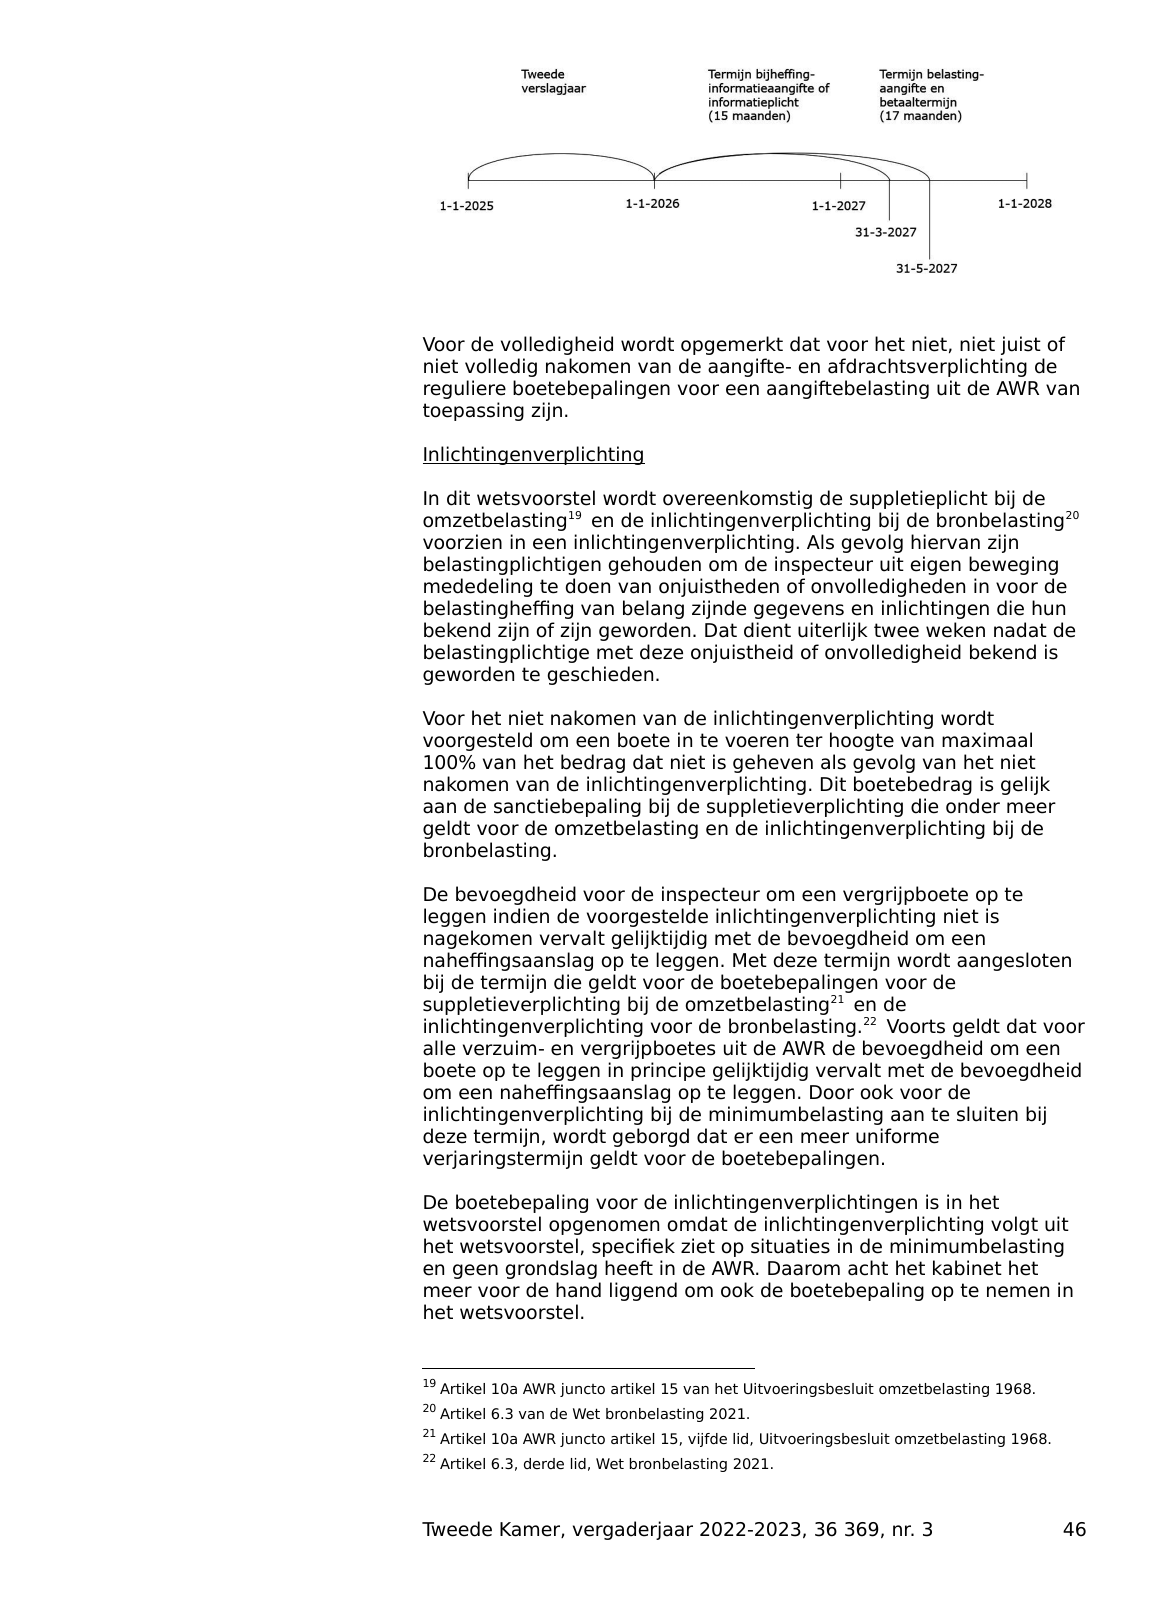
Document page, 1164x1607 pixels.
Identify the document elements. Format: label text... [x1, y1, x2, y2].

subtitle Inlichtingenverplichting [422, 444, 1087, 466]
text Artikel 6.3, derde lid, Wet bronbelasting 2021. [422, 1452, 1087, 1474]
text Artikel 6.3 van de Wet bronbelasting 2021. [422, 1402, 1087, 1424]
text Artikel 10a AWR juncto artikel 15, vijfde lid, Uitvoeringsbesluit omzetbelasting 1968. [422, 1427, 1087, 1449]
text In dit wetsvoorstel wordt overeenkomstig de suppletieplicht bij de omzetbelasting en de inlichtingenverplichting bij de bronbelasting voorzien in een inlichtingenverplichting. Als gevolg hiervan zijn belastingplichtigen gehouden om de inspecteur uit eigen beweging mededeling te doen van onjuistheden of onvolledigheden in voor de belastingheffing van belang zijnde gegevens en inlichtingen die hun bekend zijn of zijn geworden. Dat dient uiterlijk twee weken nadat de belastingplichtige met deze onjuistheid of onvolledigheid bekend is geworden te geschieden. [422, 488, 1087, 686]
picture [422, 59, 1072, 290]
text De boetebepaling voor de inlichtingenverplichtingen is in het wetsvoorstel opgenomen omdat de inlichtingenverplichting volgt uit het wetsvoorstel, specifiek ziet op situaties in de minimumbelasting en geen grondslag heeft in de AWR. Daarom acht het kabinet het meer voor de hand liggend om ook de boetebepaling op te nemen in het wetsvoorstel. [422, 1192, 1087, 1324]
text De bevoegdheid voor de inspecteur om een vergrijpboete op te leggen indien de voorgestelde inlichtingenverplichting niet is nagekomen vervalt gelijktijdig met de bevoegdheid om een naheffingsaanslag op te leggen. Met deze termijn wordt aangesloten bij de termijn die geldt voor de boetebepalingen voor de suppletieverplichting bij de omzetbelasting en de inlichtingenverplichting voor de bronbelasting. Voorts geldt dat voor alle verzuim- en vergrijpboetes uit de AWR de bevoegdheid om een boete op te leggen in principe gelijktijdig vervalt met de bevoegdheid om een naheffingsaanslag op te leggen. Door ook voor de inlichtingenverplichting bij de minimumbelasting aan te sluiten bij deze termijn, wordt geborgd dat er een meer uniforme verjaringstermijn geldt voor de boetebepalingen. [422, 884, 1087, 1169]
text Voor het niet nakomen van de inlichtingenverplichting wordt voorgesteld om een boete in te voeren ter hoogte van maximaal 100% van het bedrag dat niet is geheven als gevolg van het niet nakomen van de inlichtingenverplichting. Dit boetebedrag is gelijk aan de sanctiebepaling bij de suppletieverplichting die onder meer geldt voor de omzetbelasting en de inlichtingenverplichting bij de bronbelasting. [422, 708, 1087, 862]
text Artikel 10a AWR juncto artikel 15 van het Uitvoeringsbesluit omzetbelasting 1968. [422, 1377, 1087, 1399]
text Voor de volledigheid wordt opgemerkt dat voor het niet, niet juist of niet volledig nakomen van de aangifte- en afdrachtsverplichting de reguliere boetebepalingen voor een aangiftebelasting uit de AWR van toepassing zijn. [422, 333, 1087, 421]
